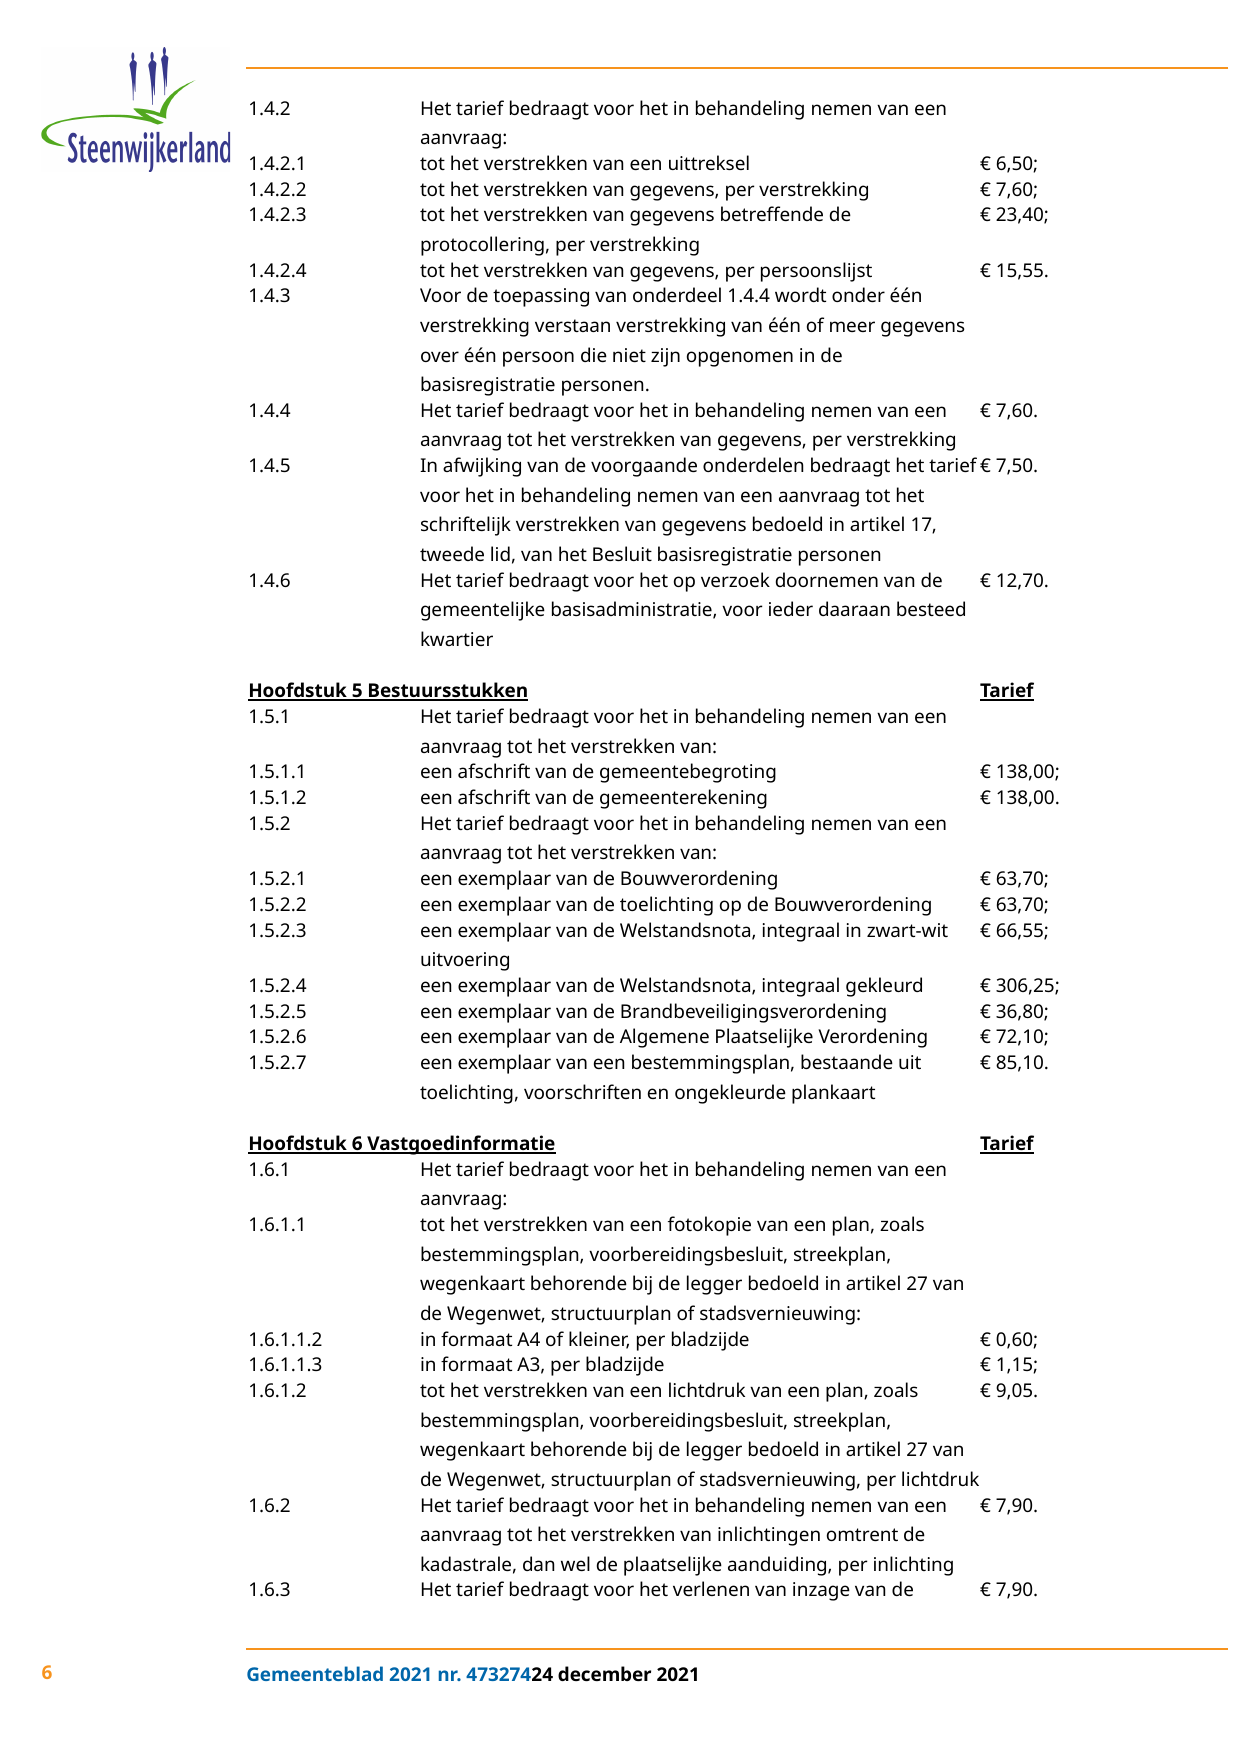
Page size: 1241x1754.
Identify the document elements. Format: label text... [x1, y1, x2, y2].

table_cell [248, 652, 980, 677]
table_cell 1.5.2.5 [248, 998, 420, 1023]
table_cell € 7,60. [980, 397, 1152, 452]
table_cell € 9,05. [980, 1377, 1152, 1492]
table_cell 1.5.2.3 [248, 917, 420, 972]
table_cell 1.6.3 [248, 1577, 420, 1602]
table_cell tot het verstrekken van een lichtdruk van een plan, zoals bestemmingsplan, voorbereidingsbesluit, streekplan, wegenkaart behorende bij de legger bedoeld in artikel 27 van de Wegenwet, structuurplan of stadsvernieuwing, per lichtdruk [420, 1377, 980, 1492]
table_cell 1.4.5 [248, 453, 420, 567]
table_cell 1.5.2.2 [248, 891, 420, 917]
table_cell [980, 810, 1152, 865]
table_cell Voor de toepassing van onderdeel 1.4.4 wordt onder één verstrekking verstaan verstrekking van één of meer gegevens over één persoon die niet zijn opgenomen in de basisregistratie personen. [420, 283, 980, 397]
table_cell 1.4.3 [248, 283, 420, 397]
table_cell € 1,15; [980, 1352, 1152, 1377]
table_cell 1.6.1.1.2 [248, 1326, 420, 1352]
table_cell tot het verstrekken van gegevens betreffende de protocollering, per verstrekking [420, 202, 980, 257]
table_cell een exemplaar van de Welstandsnota, integraal in zwart-wit uitvoering [420, 917, 980, 972]
table_cell [980, 1211, 1152, 1326]
table_cell 1.5.1 [248, 703, 420, 758]
table_cell 1.4.2.3 [248, 202, 420, 257]
table_cell € 138,00. [980, 784, 1152, 810]
table_cell € 66,55; [980, 917, 1152, 972]
table_cell Het tarief bedraagt voor het in behandeling nemen van een aanvraag tot het verstrekken van gegevens, per verstrekking [420, 397, 980, 452]
table_cell € 0,60; [980, 1326, 1152, 1352]
table_cell [980, 1105, 1152, 1130]
table_cell € 63,70; [980, 891, 1152, 917]
table_cell € 7,90. [980, 1577, 1152, 1602]
table_cell € 138,00; [980, 759, 1152, 784]
table_cell 1.4.2.2 [248, 176, 420, 202]
table_cell € 7,50. [980, 453, 1152, 567]
table_cell € 72,10; [980, 1024, 1152, 1049]
table_cell € 63,70; [980, 865, 1152, 891]
table_cell 1.5.1.2 [248, 784, 420, 810]
table_cell € 6,50; [980, 150, 1152, 176]
table_cell [980, 283, 1152, 397]
table_cell 1.6.1 [248, 1156, 420, 1211]
table_cell € 85,10. [980, 1049, 1152, 1104]
table_cell een exemplaar van de Welstandsnota, integraal gekleurd [420, 972, 980, 998]
table_cell 1.5.2.6 [248, 1024, 420, 1049]
table_cell Tarief [980, 678, 1152, 703]
table_cell Het tarief bedraagt voor het in behandeling nemen van een aanvraag: [420, 1156, 980, 1211]
table_cell een exemplaar van de Brandbeveiligingsverordening [420, 998, 980, 1023]
table_cell Tarief [980, 1130, 1152, 1156]
table_cell [980, 652, 1152, 677]
table_cell € 12,70. [980, 567, 1152, 652]
table_cell een exemplaar van de toelichting op de Bouwverordening [420, 891, 980, 917]
table_cell in formaat A4 of kleiner, per bladzijde [420, 1326, 980, 1352]
table_cell In afwijking van de voorgaande onderdelen bedraagt het tarief voor het in behandeling nemen van een aanvraag tot het schriftelijk verstrekken van gegevens bedoeld in artikel 17, tweede lid, van het Besluit basisregistratie personen [420, 453, 980, 567]
table_cell 1.6.2 [248, 1492, 420, 1577]
table_cell Het tarief bedraagt voor het in behandeling nemen van een aanvraag tot het verstrekken van inlichtingen omtrent de kadastrale, dan wel de plaatselijke aanduiding, per inlichting [420, 1492, 980, 1577]
table_cell een exemplaar van de Algemene Plaatselijke Verordening [420, 1024, 980, 1049]
table_cell € 23,40; [980, 202, 1152, 257]
table_cell 1.5.2.1 [248, 865, 420, 891]
table_cell 1.6.1.2 [248, 1377, 420, 1492]
table_cell tot het verstrekken van een fotokopie van een plan, zoals bestemmingsplan, voorbereidingsbesluit, streekplan, wegenkaart behorende bij de legger bedoeld in artikel 27 van de Wegenwet, structuurplan of stadsvernieuwing: [420, 1211, 980, 1326]
table_cell 1.5.2 [248, 810, 420, 865]
table_cell tot het verstrekken van gegevens, per verstrekking [420, 176, 980, 202]
table_cell Het tarief bedraagt voor het verlenen van inzage van de [420, 1577, 980, 1602]
table_cell 1.4.2.4 [248, 257, 420, 283]
table_cell een afschrift van de gemeentebegroting [420, 759, 980, 784]
table_cell [980, 1156, 1152, 1211]
table_cell Hoofdstuk 5 Bestuursstukken [248, 678, 980, 703]
table_cell tot het verstrekken van gegevens, per persoonslijst [420, 257, 980, 283]
table_cell 1.4.2.1 [248, 150, 420, 176]
table_cell een exemplaar van een bestemmingsplan, bestaande uit toelichting, voorschriften en ongekleurde plankaart [420, 1049, 980, 1104]
table_cell een exemplaar van de Bouwverordening [420, 865, 980, 891]
table_cell € 7,90. [980, 1492, 1152, 1577]
picture [41, 47, 231, 172]
table_cell 1.6.1.1.3 [248, 1352, 420, 1377]
table_cell 1.5.1.1 [248, 759, 420, 784]
table_cell in formaat A3, per bladzijde [420, 1352, 980, 1377]
table_cell € 7,60; [980, 176, 1152, 202]
table_cell Het tarief bedraagt voor het in behandeling nemen van een aanvraag tot het verstrekken van: [420, 810, 980, 865]
table_cell [248, 1105, 980, 1130]
table_cell tot het verstrekken van een uittreksel [420, 150, 980, 176]
table_cell Hoofdstuk 6 Vastgoedinformatie [248, 1130, 980, 1156]
table_cell een afschrift van de gemeenterekening [420, 784, 980, 810]
table_cell 1.4.6 [248, 567, 420, 652]
table_cell [980, 703, 1152, 758]
table_cell 1.4.2 [248, 95, 420, 150]
table_cell € 306,25; [980, 972, 1152, 998]
table_cell € 15,55. [980, 257, 1152, 283]
table_cell 1.5.2.7 [248, 1049, 420, 1104]
table_cell [980, 95, 1152, 150]
table_cell 1.4.4 [248, 397, 420, 452]
table_cell € 36,80; [980, 998, 1152, 1023]
table_cell 1.5.2.4 [248, 972, 420, 998]
table_cell Het tarief bedraagt voor het op verzoek doornemen van de gemeentelijke basisadministratie, voor ieder daaraan besteed kwartier [420, 567, 980, 652]
table_cell Het tarief bedraagt voor het in behandeling nemen van een aanvraag: [420, 95, 980, 150]
table_cell Het tarief bedraagt voor het in behandeling nemen van een aanvraag tot het verstrekken van: [420, 703, 980, 758]
table_cell 1.6.1.1 [248, 1211, 420, 1326]
